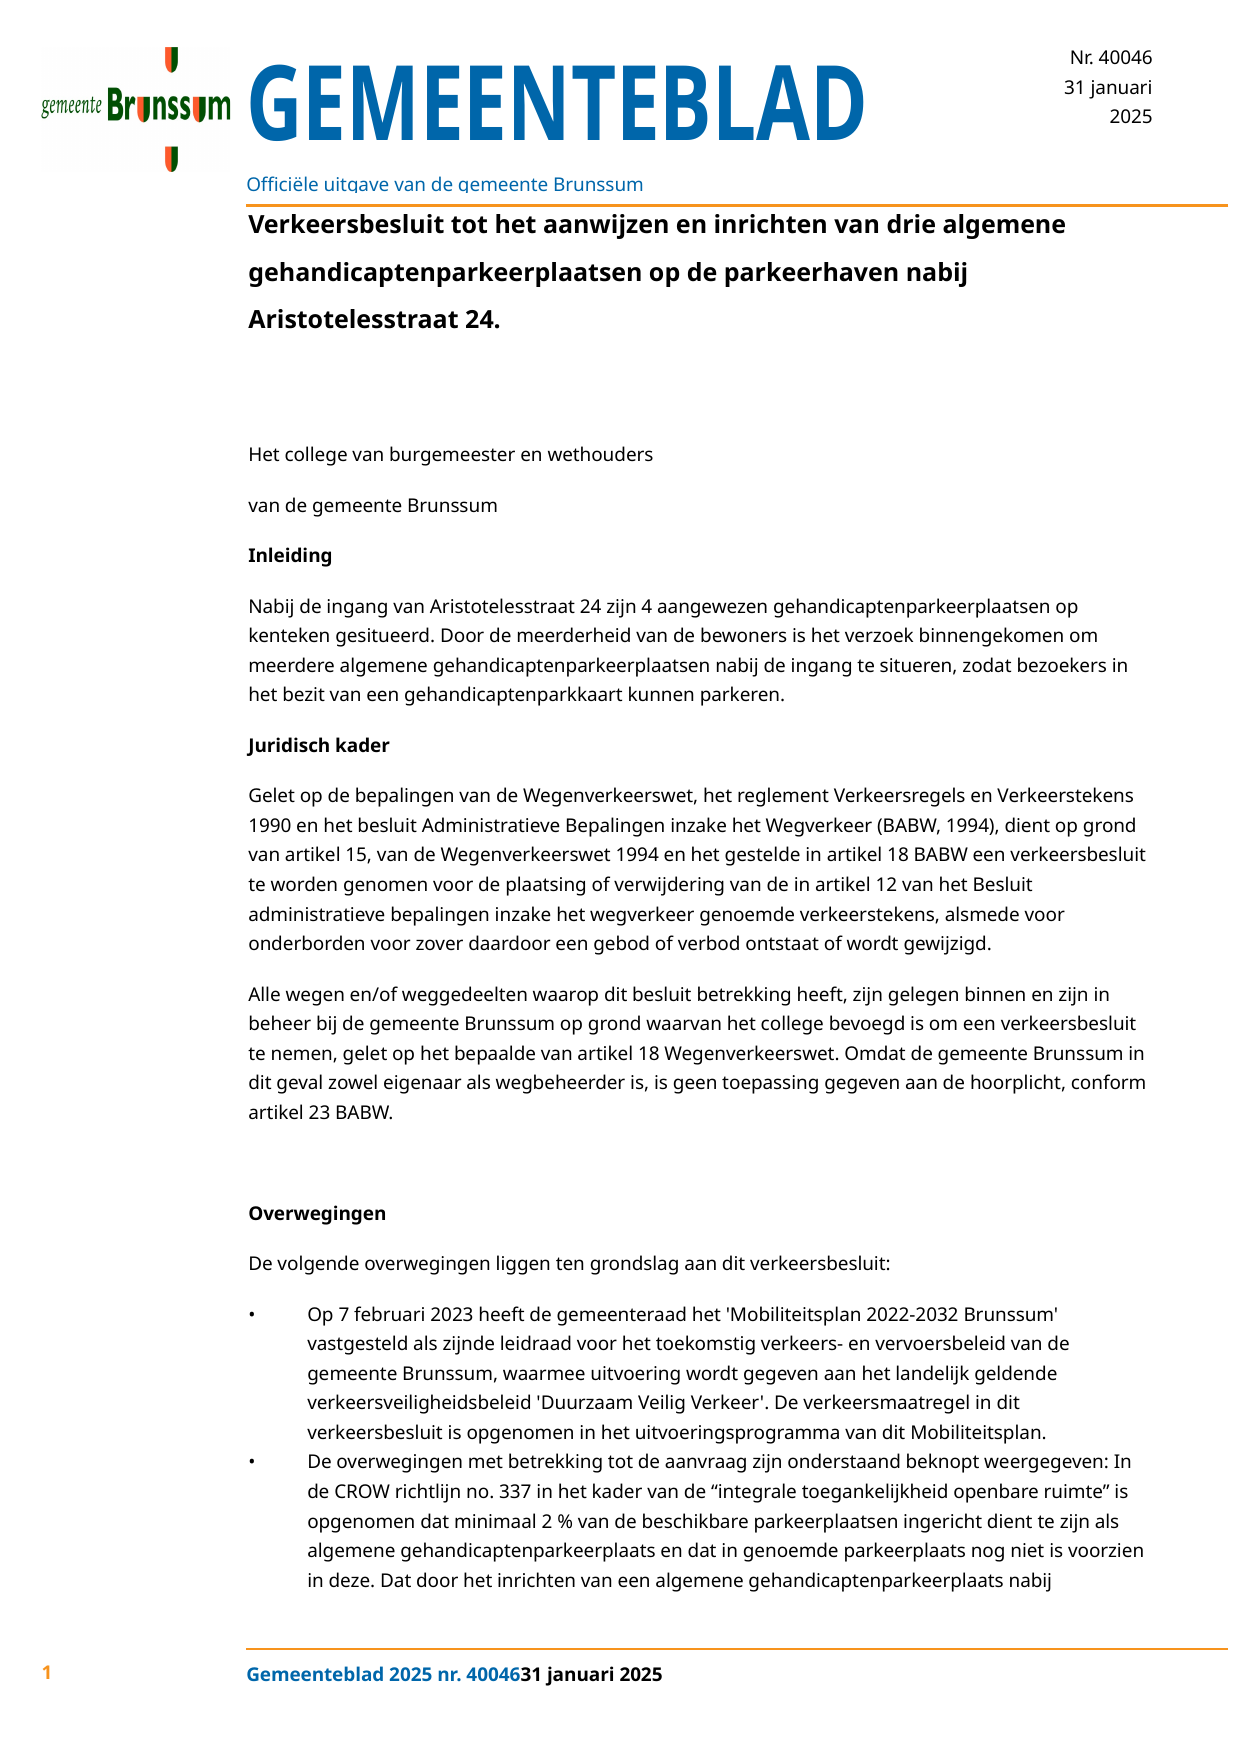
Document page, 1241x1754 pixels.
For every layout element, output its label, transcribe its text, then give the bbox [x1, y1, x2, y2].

text Inleiding [248, 542, 1152, 568]
text Het college van burgemeester en wethouders [248, 442, 1152, 467]
picture [41, 47, 231, 172]
text Overwegingen [248, 1200, 1152, 1226]
list De overwegingen met betrekking tot de aanvraag zijn onderstaand beknopt weergegeven: In de CROW richtlijn no. 337 in het kader van de “integrale toegankelijkheid openbare ruimte” is opgenomen dat minimaal 2 % van de beschikbare parkeerplaatsen ingericht dient te zijn als algemene gehandicaptenparkeerplaats en dat in genoemde parkeerplaats nog niet is voorzien in deze. Dat door het inrichten van een algemene gehandicaptenparkeerplaats nabij [248, 1449, 1152, 1593]
text Nabij de ingang van Aristotelesstraat 24 zijn 4 aangewezen gehandicaptenparkeerplaatsen op kenteken gesitueerd. Door de meerderheid van de bewoners is het verzoek binnengekomen om meerdere algemene gehandicaptenparkeerplaatsen nabij de ingang te situeren, zodat bezoekers in het bezit van een gehandicaptenparkkaart kunnen parkeren. [248, 593, 1152, 707]
list Op 7 februari 2023 heeft de gemeenteraad het 'Mobiliteitsplan 2022-2032 Brunssum' vastgesteld als zijnde leidraad voor het toekomstig verkeers- en vervoersbeleid van de gemeente Brunssum, waarmee uitvoering wordt gegeven aan het landelijk geldende verkeersveiligheidsbeleid 'Duurzaam Veilig Verkeer'. De verkeersmaatregel in dit verkeersbesluit is opgenomen in het uitvoeringsprogramma van dit Mobiliteitsplan. [248, 1301, 1152, 1445]
text van de gemeente Brunssum [248, 492, 1152, 518]
text Alle wegen en/of weggedeelten waarop dit besluit betrekking heeft, zijn gelegen binnen en zijn in beheer bij de gemeente Brunssum op grond waarvan het college bevoegd is om een verkeersbesluit te nemen, gelet op het bepaalde van artikel 18 Wegenverkeerswet. Omdat de gemeente Brunssum in dit geval zowel eigenaar als wegbeheerder is, is geen toepassing gegeven aan de hoorplicht, conform artikel 23 BABW. [248, 981, 1152, 1125]
text De volgende overwegingen liggen ten grondslag aan dit verkeersbesluit: [248, 1250, 1152, 1276]
text Juridisch kader [248, 732, 1152, 758]
text Gelet op de bepalingen van de Wegenverkeerswet, het reglement Verkeersregels en Verkeerstekens 1990 en het besluit Administratieve Bepalingen inzake het Wegverkeer (BABW, 1994), dient op grond van artikel 15, van de Wegenverkeerswet 1994 en het gestelde in artikel 18 BABW een verkeersbesluit te worden genomen voor de plaatsing of verwijdering van de in artikel 12 van het Besluit administratieve bepalingen inzake het wegverkeer genoemde verkeerstekens, alsmede voor onderborden voor zover daardoor een gebod of verbod ontstaat of wordt gewijzigd. [248, 782, 1152, 956]
text Verkeersbesluit tot het aanwijzen en inrichten van drie algemene gehandicaptenparkeerplaatsen op de parkeerhaven nabij Aristotelesstraat 24. [248, 207, 1152, 336]
